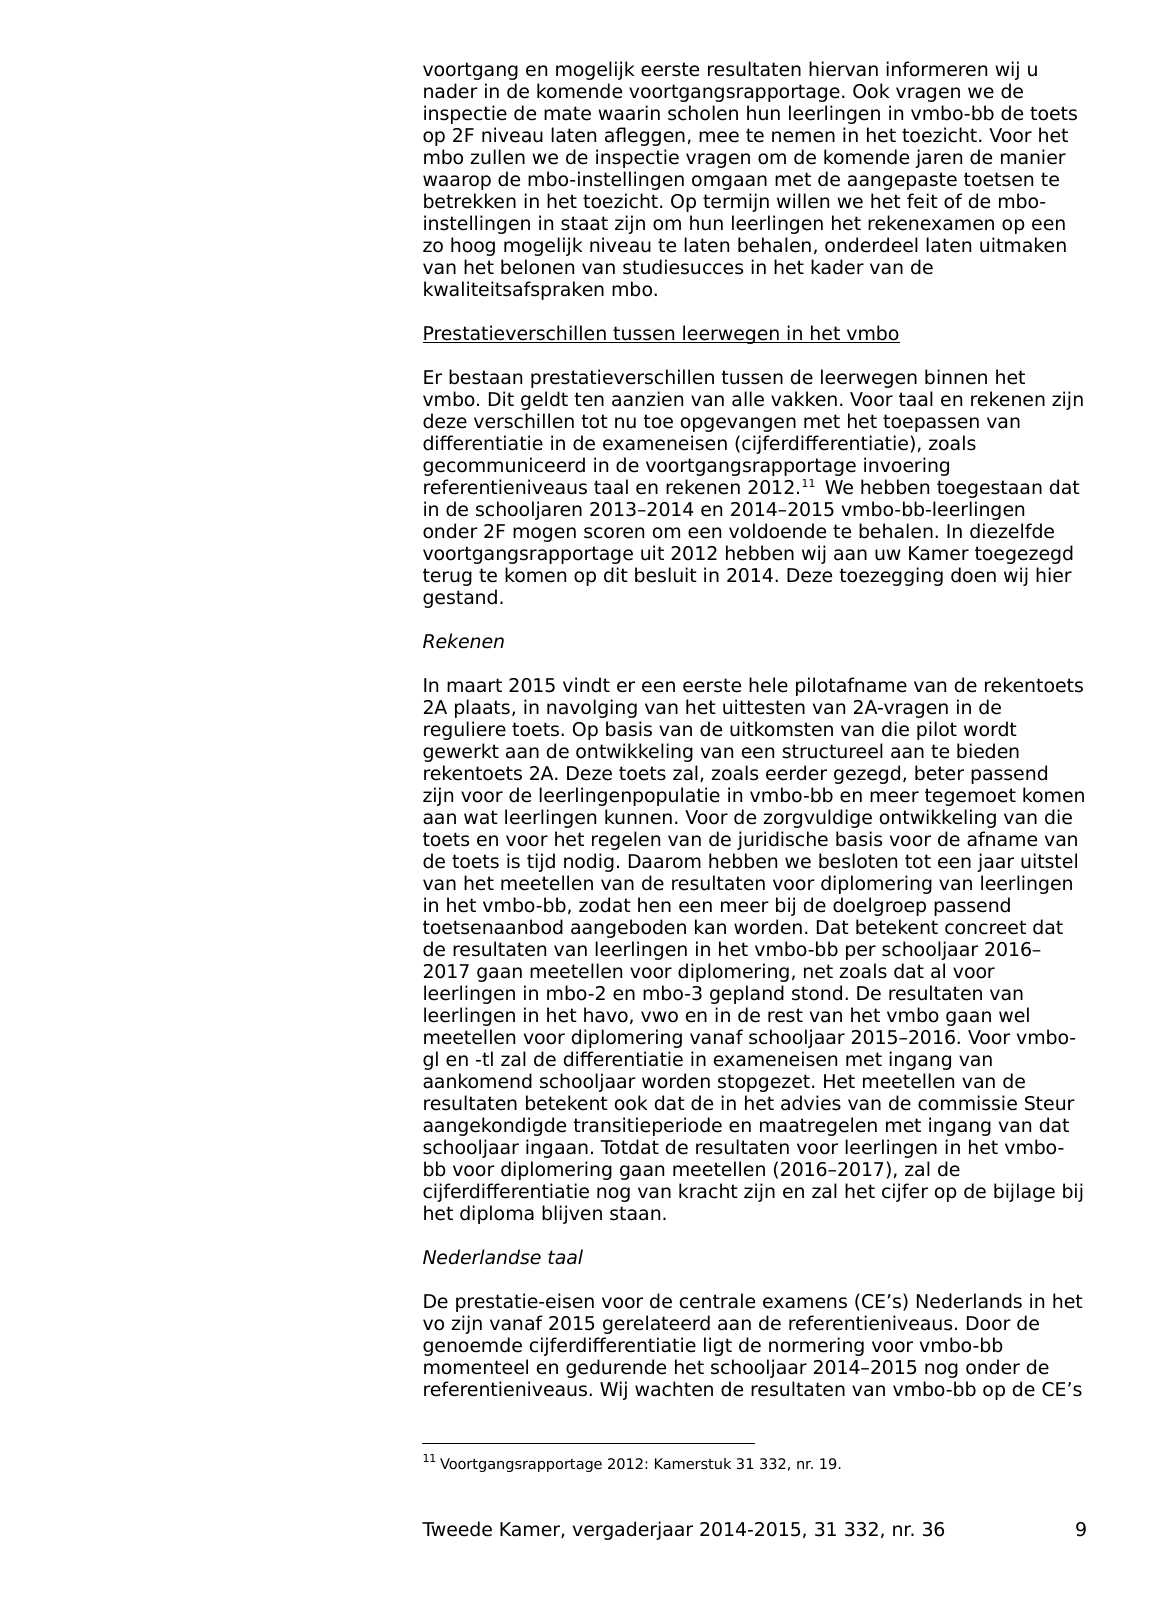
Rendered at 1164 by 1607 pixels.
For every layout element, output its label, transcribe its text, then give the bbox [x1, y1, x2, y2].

subtitle Prestatieverschillen tussen leerwegen in het vmbo [422, 323, 1087, 345]
text De prestatie-eisen voor de centrale examens (CE’s) Nederlands in het vo zijn vanaf 2015 gerelateerd aan de referentieniveaus. Door de genoemde cijferdifferentiatie ligt de normering voor vmbo-bb momenteel en gedurende het schooljaar 2014–2015 nog onder de referentieniveaus. Wij wachten de resultaten van vmbo-bb op de CE’s [422, 1291, 1087, 1401]
text Voortgangsrapportage 2012: Kamerstuk 31 332, nr. 19. [422, 1452, 1087, 1474]
subtitle Nederlandse taal [422, 1247, 1087, 1269]
text Er bestaan prestatieverschillen tussen de leerwegen binnen het vmbo. Dit geldt ten aanzien van alle vakken. Voor taal en rekenen zijn deze verschillen tot nu toe opgevangen met het toepassen van differentiatie in de exameneisen (cijferdifferentiatie), zoals gecommuniceerd in de voortgangsrapportage invoering referentieniveaus taal en rekenen 2012. We hebben toegestaan dat in de schooljaren 2013–2014 en 2014–2015 vmbo-bb-leerlingen onder 2F mogen scoren om een voldoende te behalen. In diezelfde voortgangsrapportage uit 2012 hebben wij aan uw Kamer toegezegd terug te komen op dit besluit in 2014. Deze toezegging doen wij hier gestand. [422, 367, 1087, 609]
subtitle Rekenen [422, 631, 1087, 653]
text voortgang en mogelijk eerste resultaten hiervan informeren wij u nader in de komende voortgangsrapportage. Ook vragen we de inspectie de mate waarin scholen hun leerlingen in vmbo-bb de toets op 2F niveau laten afleggen, mee te nemen in het toezicht. Voor het mbo zullen we de inspectie vragen om de komende jaren de manier waarop de mbo-instellingen omgaan met de aangepaste toetsen te betrekken in het toezicht. Op termijn willen we het feit of de mbo-instellingen in staat zijn om hun leerlingen het rekenexamen op een zo hoog mogelijk niveau te laten behalen, onderdeel laten uitmaken van het belonen van studiesucces in het kader van de kwaliteitsafspraken mbo. [422, 59, 1087, 301]
text In maart 2015 vindt er een eerste hele pilotafname van de rekentoets 2A plaats, in navolging van het uittesten van 2A-vragen in de reguliere toets. Op basis van de uitkomsten van die pilot wordt gewerkt aan de ontwikkeling van een structureel aan te bieden rekentoets 2A. Deze toets zal, zoals eerder gezegd, beter passend zijn voor de leerlingenpopulatie in vmbo-bb en meer tegemoet komen aan wat leerlingen kunnen. Voor de zorgvuldige ontwikkeling van die toets en voor het regelen van de juridische basis voor de afname van de toets is tijd nodig. Daarom hebben we besloten tot een jaar uitstel van het meetellen van de resultaten voor diplomering van leerlingen in het vmbo-bb, zodat hen een meer bij de doelgroep passend toetsenaanbod aangeboden kan worden. Dat betekent concreet dat de resultaten van leerlingen in het vmbo-bb per schooljaar 2016–2017 gaan meetellen voor diplomering, net zoals dat al voor leerlingen in mbo-2 en mbo-3 gepland stond. De resultaten van leerlingen in het havo, vwo en in de rest van het vmbo gaan wel meetellen voor diplomering vanaf schooljaar 2015–2016. Voor vmbo-gl en -tl zal de differentiatie in exameneisen met ingang van aankomend schooljaar worden stopgezet. Het meetellen van de resultaten betekent ook dat de in het advies van de commissie Steur aangekondigde transitieperiode en maatregelen met ingang van dat schooljaar ingaan. Totdat de resultaten voor leerlingen in het vmbo-bb voor diplomering gaan meetellen (2016–2017), zal de cijferdifferentiatie nog van kracht zijn en zal het cijfer op de bijlage bij het diploma blijven staan. [422, 675, 1087, 1225]
